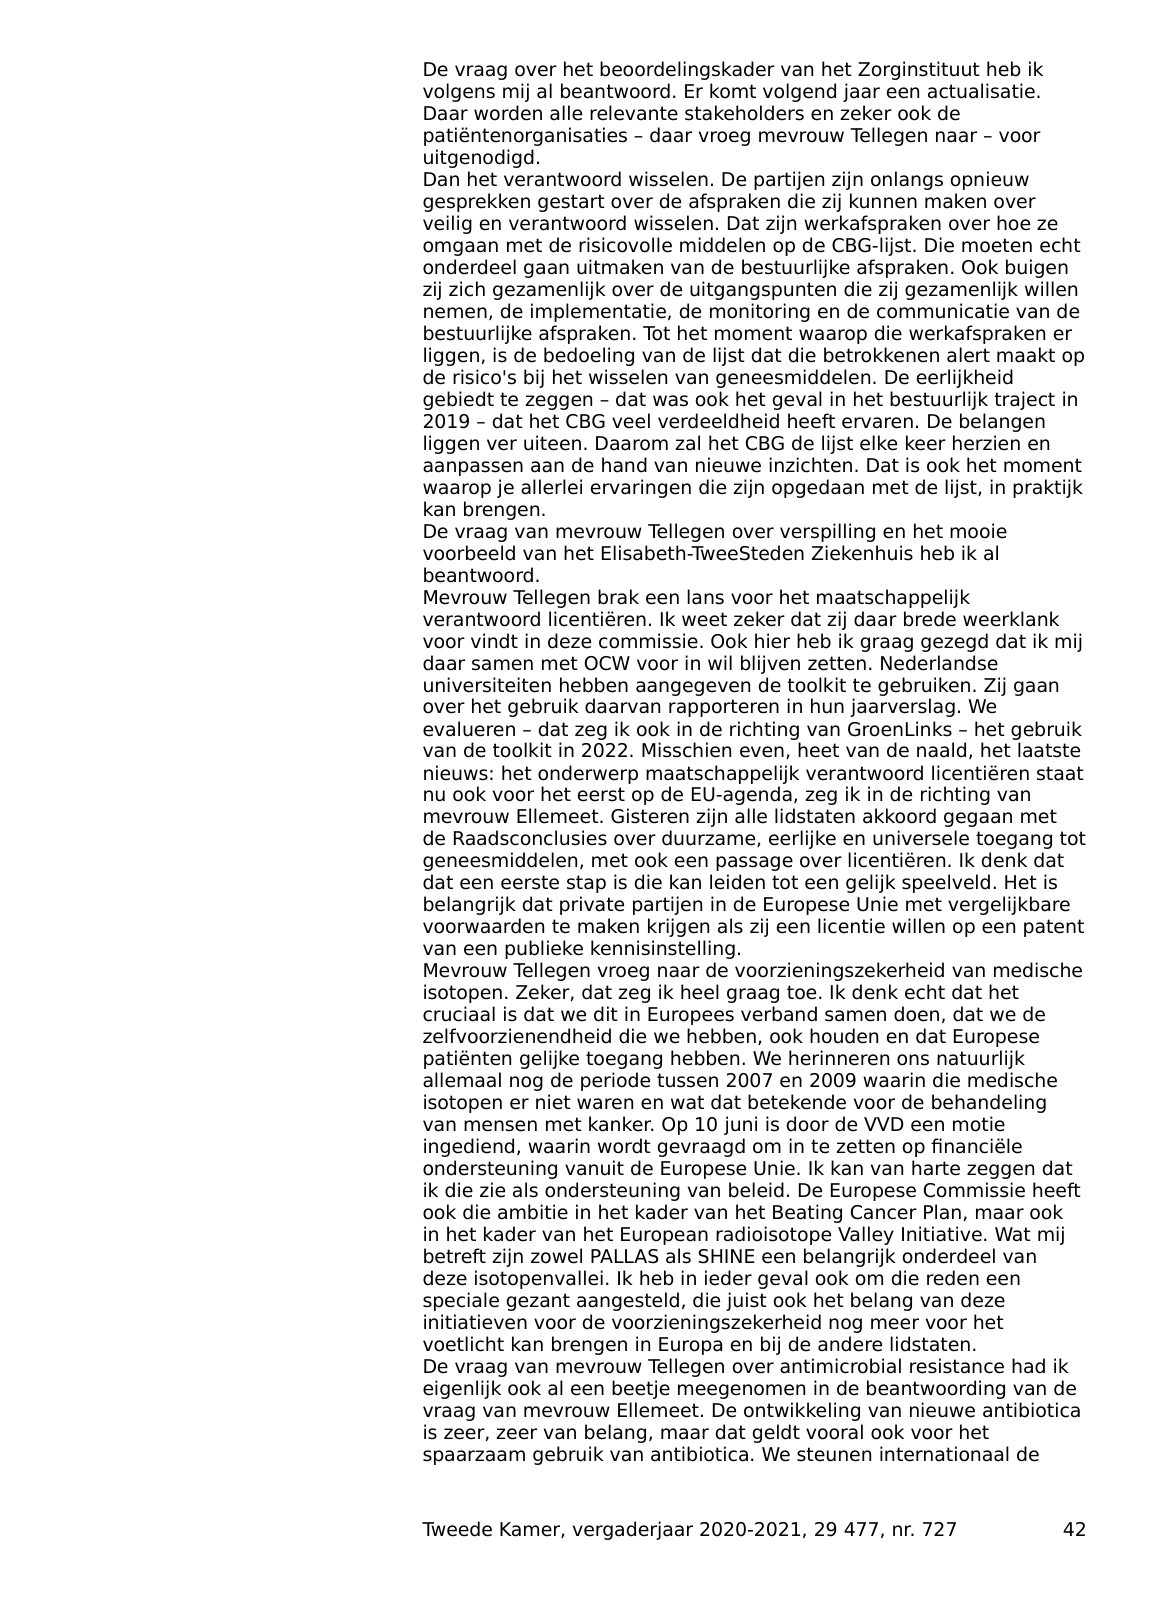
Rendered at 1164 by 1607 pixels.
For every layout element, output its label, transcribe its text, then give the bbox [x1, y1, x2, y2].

text De vraag van mevrouw Tellegen over antimicrobial resistance had ik eigenlijk ook al een beetje meegenomen in de beantwoording van de vraag van mevrouw Ellemeet. De ontwikkeling van nieuwe antibiotica is zeer, zeer van belang, maar dat geldt vooral ook voor het spaarzaam gebruik van antibiotica. We steunen internationaal de [422, 1356, 1087, 1466]
text De vraag van mevrouw Tellegen over verspilling en het mooie voorbeeld van het Elisabeth-TweeSteden Ziekenhuis heb ik al beantwoord. [422, 521, 1087, 587]
text De vraag over het beoordelingskader van het Zorginstituut heb ik volgens mij al beantwoord. Er komt volgend jaar een actualisatie. Daar worden alle relevante stakeholders en zeker ook de patiëntenorganisaties – daar vroeg mevrouw Tellegen naar – voor uitgenodigd. [422, 59, 1087, 169]
text Mevrouw Tellegen vroeg naar de voorzieningszekerheid van medische isotopen. Zeker, dat zeg ik heel graag toe. Ik denk echt dat het cruciaal is dat we dit in Europees verband samen doen, dat we de zelfvoorzienendheid die we hebben, ook houden en dat Europese patiënten gelijke toegang hebben. We herinneren ons natuurlijk allemaal nog de periode tussen 2007 en 2009 waarin die medische isotopen er niet waren en wat dat betekende voor de behandeling van mensen met kanker. Op 10 juni is door de VVD een motie ingediend, waarin wordt gevraagd om in te zetten op financiële ondersteuning vanuit de Europese Unie. Ik kan van harte zeggen dat ik die zie als ondersteuning van beleid. De Europese Commissie heeft ook die ambitie in het kader van het Beating Cancer Plan, maar ook in het kader van het European radioisotope Valley Initiative. Wat mij betreft zijn zowel PALLAS als SHINE een belangrijk onderdeel van deze isotopenvallei. Ik heb in ieder geval ook om die reden een speciale gezant aangesteld, die juist ook het belang van deze initiatieven voor de voorzieningszekerheid nog meer voor het voetlicht kan brengen in Europa en bij de andere lidstaten. [422, 960, 1087, 1356]
text Mevrouw Tellegen brak een lans voor het maatschappelijk verantwoord licentiëren. Ik weet zeker dat zij daar brede weerklank voor vindt in deze commissie. Ook hier heb ik graag gezegd dat ik mij daar samen met OCW voor in wil blijven zetten. Nederlandse universiteiten hebben aangegeven de toolkit te gebruiken. Zij gaan over het gebruik daarvan rapporteren in hun jaarverslag. We evalueren – dat zeg ik ook in de richting van GroenLinks – het gebruik van de toolkit in 2022. Misschien even, heet van de naald, het laatste nieuws: het onderwerp maatschappelijk verantwoord licentiëren staat nu ook voor het eerst op de EU-agenda, zeg ik in de richting van mevrouw Ellemeet. Gisteren zijn alle lidstaten akkoord gegaan met de Raadsconclusies over duurzame, eerlijke en universele toegang tot geneesmiddelen, met ook een passage over licentiëren. Ik denk dat dat een eerste stap is die kan leiden tot een gelijk speelveld. Het is belangrijk dat private partijen in de Europese Unie met vergelijkbare voorwaarden te maken krijgen als zij een licentie willen op een patent van een publieke kennisinstelling. [422, 587, 1087, 960]
text Dan het verantwoord wisselen. De partijen zijn onlangs opnieuw gesprekken gestart over de afspraken die zij kunnen maken over veilig en verantwoord wisselen. Dat zijn werkafspraken over hoe ze omgaan met de risicovolle middelen op de CBG-lijst. Die moeten echt onderdeel gaan uitmaken van de bestuurlijke afspraken. Ook buigen zij zich gezamenlijk over de uitgangspunten die zij gezamenlijk willen nemen, de implementatie, de monitoring en de communicatie van de bestuurlijke afspraken. Tot het moment waarop die werkafspraken er liggen, is de bedoeling van de lijst dat die betrokkenen alert maakt op de risico's bij het wisselen van geneesmiddelen. De eerlijkheid gebiedt te zeggen – dat was ook het geval in het bestuurlijk traject in 2019 – dat het CBG veel verdeeldheid heeft ervaren. De belangen liggen ver uiteen. Daarom zal het CBG de lijst elke keer herzien en aanpassen aan de hand van nieuwe inzichten. Dat is ook het moment waarop je allerlei ervaringen die zijn opgedaan met de lijst, in praktijk kan brengen. [422, 169, 1087, 521]
